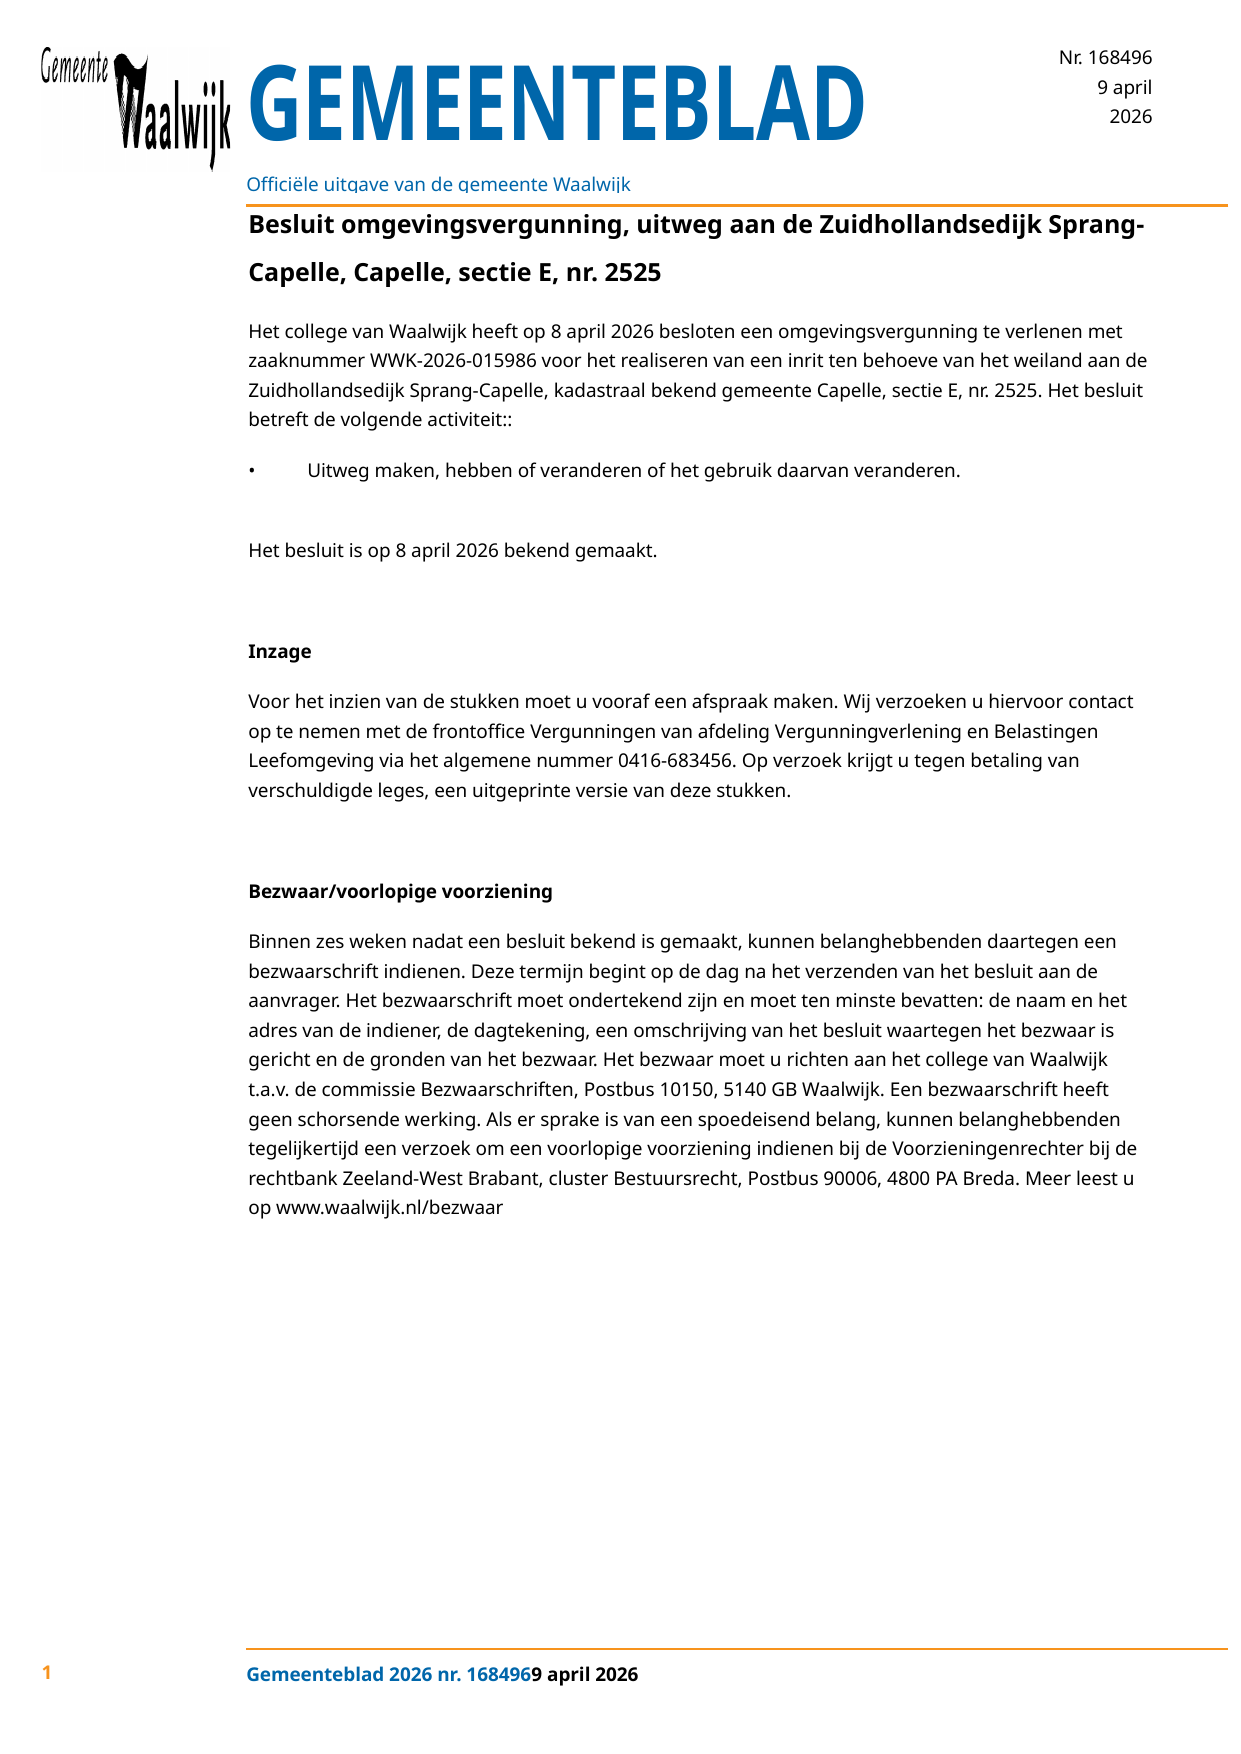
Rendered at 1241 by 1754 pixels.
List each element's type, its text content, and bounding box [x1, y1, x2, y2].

text Bezwaar/voorlopige voorziening [248, 878, 1152, 904]
text Het college van Waalwijk heeft op 8 april 2026 besloten een omgevingsvergunning te verlenen met zaaknummer WWK-2026-015986 voor het realiseren van een inrit ten behoeve van het weiland aan de Zuidhollandsedijk Sprang-Capelle, kadastraal bekend gemeente Capelle, sectie E, nr. 2525. Het besluit betreft de volgende activiteit:: [248, 318, 1152, 432]
text Binnen zes weken nadat een besluit bekend is gemaakt, kunnen belanghebbenden daartegen een bezwaarschrift indienen. Deze termijn begint op de dag na het verzenden van het besluit aan de aanvrager. Het bezwaarschrift moet ondertekend zijn en moet ten minste bevatten: de naam en het adres van de indiener, de dagtekening, een omschrijving van het besluit waartegen het bezwaar is gericht en de gronden van het bezwaar. Het bezwaar moet u richten aan het college van Waalwijk t.a.v. de commissie Bezwaarschriften, Postbus 10150, 5140 GB Waalwijk. Een bezwaarschrift heeft geen schorsende werking. Als er sprake is van een spoedeisend belang, kunnen belanghebbenden tegelijkertijd een verzoek om een voorlopige voorziening indienen bij de Voorzieningenrechter bij de rechtbank Zeeland-West Brabant, cluster Bestuursrecht, Postbus 90006, 4800 PA Breda. Meer leest u op www.waalwijk.nl/bezwaar [248, 928, 1152, 1220]
picture [41, 47, 231, 172]
list Uitweg maken, hebben of veranderen of het gebruik daarvan veranderen. [248, 457, 1152, 483]
text Inzage [248, 638, 1152, 664]
text Besluit omgevingsvergunning, uitweg aan de Zuidhollandsedijk Sprang-Capelle, Capelle, sectie E, nr. 2525 [248, 207, 1152, 288]
text Voor het inzien van de stukken moet u vooraf een afspraak maken. Wij verzoeken u hiervoor contact op te nemen met de frontoffice Vergunningen van afdeling Vergunningverlening en Belastingen Leefomgeving via het algemene nummer 0416-683456. Op verzoek krijgt u tegen betaling van verschuldigde leges, een uitgeprinte versie van deze stukken. [248, 688, 1152, 803]
text Het besluit is op 8 april 2026 bekend gemaakt. [248, 537, 1152, 563]
